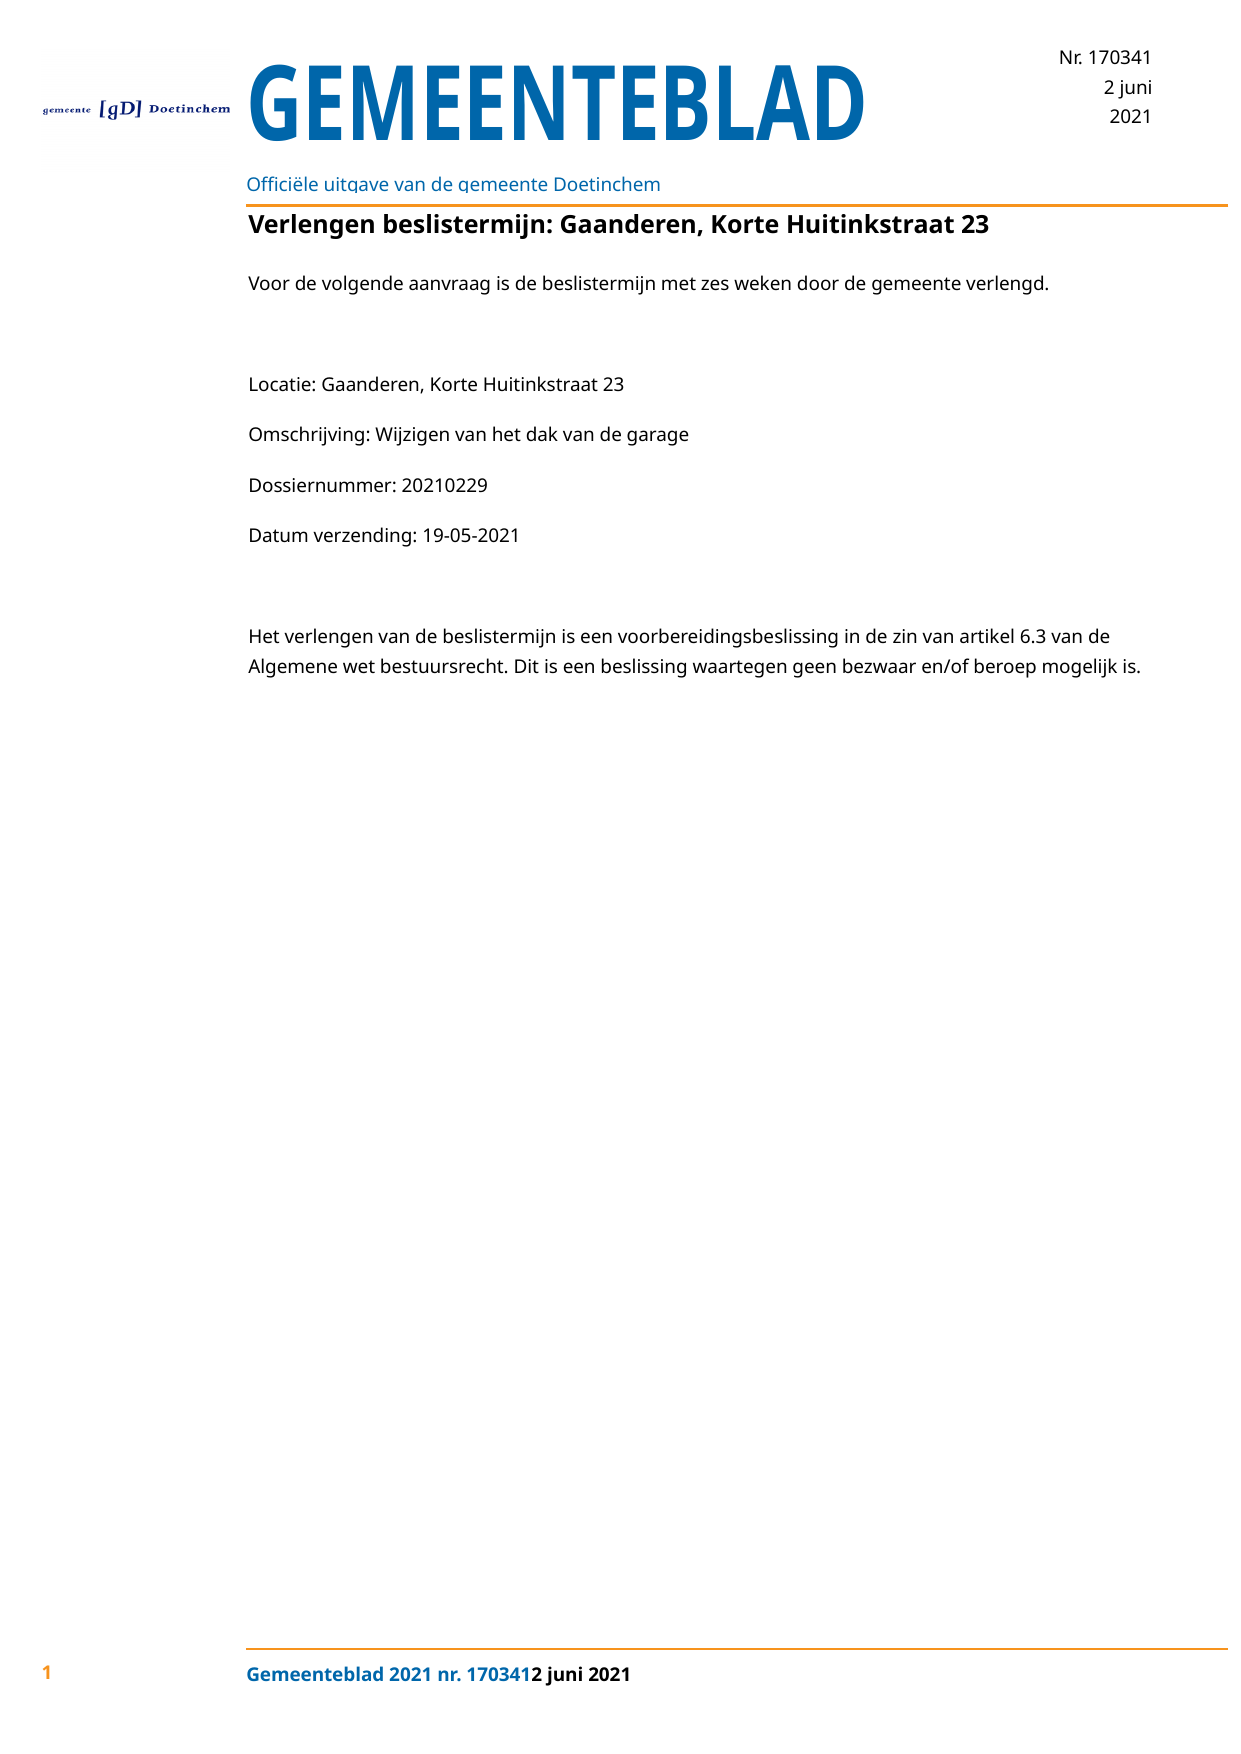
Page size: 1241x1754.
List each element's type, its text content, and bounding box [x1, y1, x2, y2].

text Verlengen beslistermijn: Gaanderen, Korte Huitinkstraat 23 [248, 207, 1152, 241]
text Locatie: Gaanderen, Korte Huitinkstraat 23 [248, 371, 1152, 397]
text Dossiernummer: 20210229 [248, 472, 1152, 498]
text Het verlengen van de beslistermijn is een voorbereidingsbeslissing in de zin van artikel 6.3 van de Algemene wet bestuursrecht. Dit is een beslissing waartegen geen bezwaar en/of beroep mogelijk is. [248, 623, 1152, 678]
text Omschrijving: Wijzigen van het dak van de garage [248, 422, 1152, 447]
text Datum verzending: 19-05-2021 [248, 522, 1152, 548]
picture [41, 47, 231, 172]
text Voor de volgende aanvraag is de beslistermijn met zes weken door de gemeente verlengd. [248, 270, 1152, 296]
